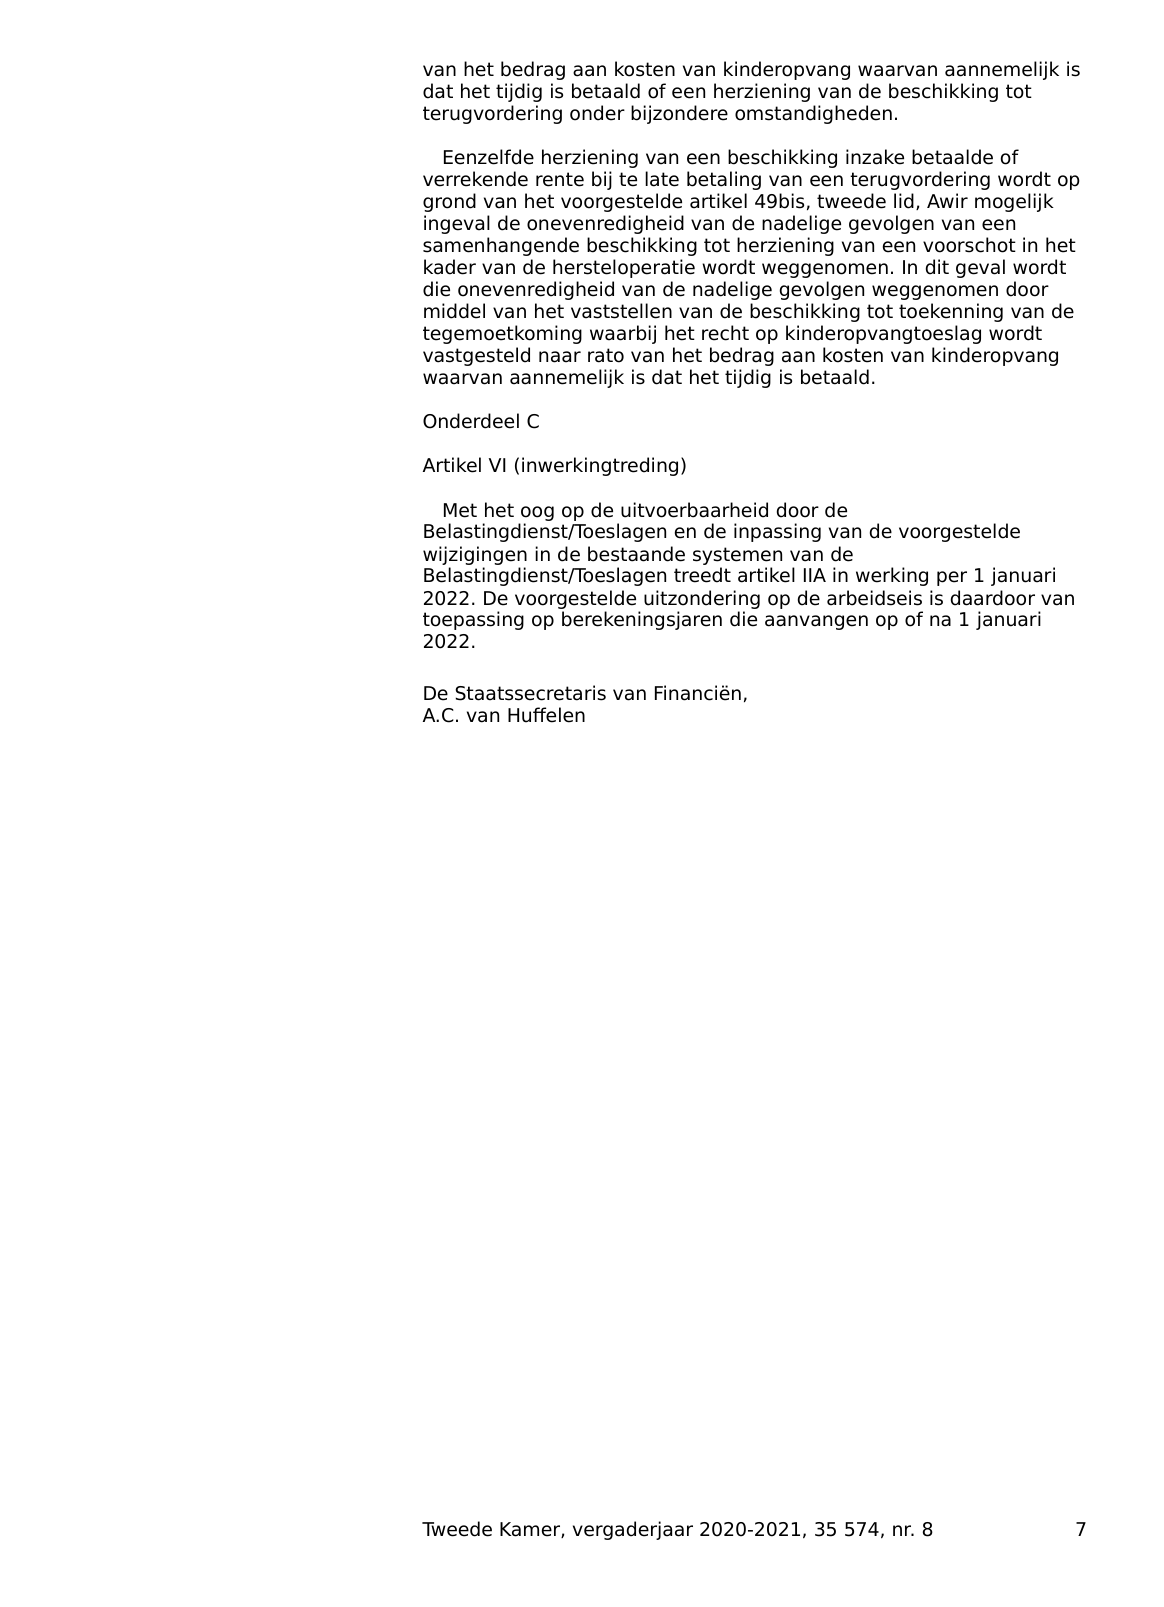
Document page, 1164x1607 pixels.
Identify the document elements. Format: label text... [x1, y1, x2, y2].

subtitle Artikel VI (inwerkingtreding) [422, 455, 1087, 477]
text van het bedrag aan kosten van kinderopvang waarvan aannemelijk is dat het tijdig is betaald of een herziening van de beschikking tot terugvordering onder bijzondere omstandigheden. [422, 59, 1087, 125]
text Eenzelfde herziening van een beschikking inzake betaalde of verrekende rente bij te late betaling van een terugvordering wordt op grond van het voorgestelde artikel 49bis, tweede lid, Awir mogelijk ingeval de onevenredigheid van de nadelige gevolgen van een samenhangende beschikking tot herziening van een voorschot in het kader van de hersteloperatie wordt weggenomen. In dit geval wordt die onevenredigheid van de nadelige gevolgen weggenomen door middel van het vaststellen van de beschikking tot toekenning van de tegemoetkoming waarbij het recht op kinderopvangtoeslag wordt vastgesteld naar rato van het bedrag aan kosten van kinderopvang waarvan aannemelijk is dat het tijdig is betaald. [422, 147, 1087, 389]
text De Staatssecretaris van Financiën, A.C. van Huffelen [422, 683, 1087, 727]
subtitle Onderdeel C [422, 411, 1087, 433]
text Met het oog op de uitvoerbaarheid door de Belastingdienst/Toeslagen en de inpassing van de voorgestelde wijzigingen in de bestaande systemen van de Belastingdienst/Toeslagen treedt artikel IIA in werking per 1 januari 2022. De voorgestelde uitzondering op de arbeidseis is daardoor van toepassing op berekeningsjaren die aanvangen op of na 1 januari 2022. [422, 499, 1087, 653]
